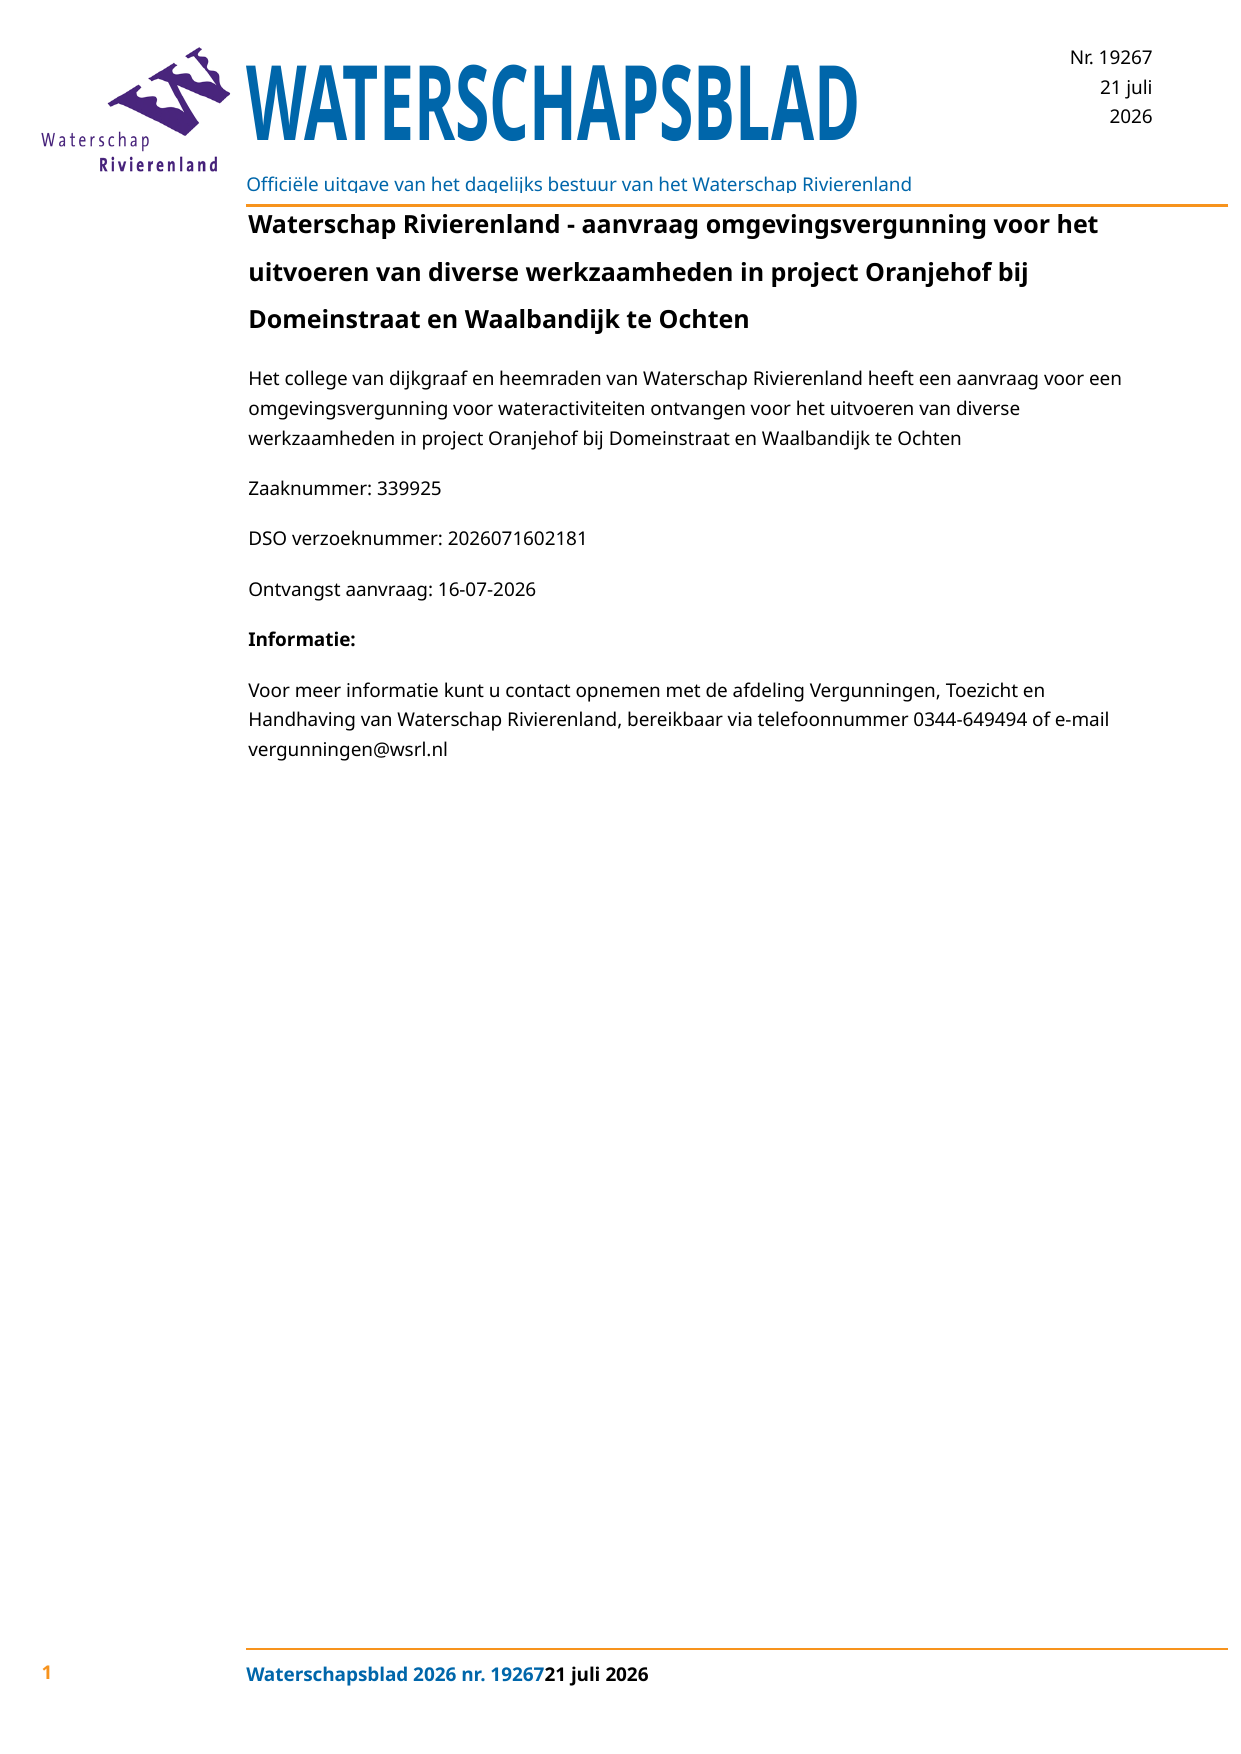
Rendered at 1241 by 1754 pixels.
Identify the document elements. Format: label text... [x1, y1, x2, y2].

text Waterschap Rivierenland - aanvraag omgevingsvergunning voor het uitvoeren van diverse werkzaamheden in project Oranjehof bij Domeinstraat en Waalbandijk te Ochten [248, 207, 1152, 336]
text DSO verzoeknummer: 2026071602181 [248, 526, 1152, 551]
text Informatie: [248, 626, 1152, 652]
text Het college van dijkgraaf en heemraden van Waterschap Rivierenland heeft een aanvraag voor een omgevingsvergunning voor wateractiviteiten ontvangen voor het uitvoeren van diverse werkzaamheden in project Oranjehof bij Domeinstraat en Waalbandijk te Ochten [248, 366, 1152, 450]
text Ontvangst aanvraag: 16-07-2026 [248, 576, 1152, 602]
text Voor meer informatie kunt u contact opnemen met de afdeling Vergunningen, Toezicht en Handhaving van Waterschap Rivierenland, bereikbaar via telefoonnummer 0344-649494 of e-mail vergunningen@wsrl.nl [248, 677, 1152, 762]
picture [41, 47, 231, 172]
text Zaaknummer: 339925 [248, 475, 1152, 501]
